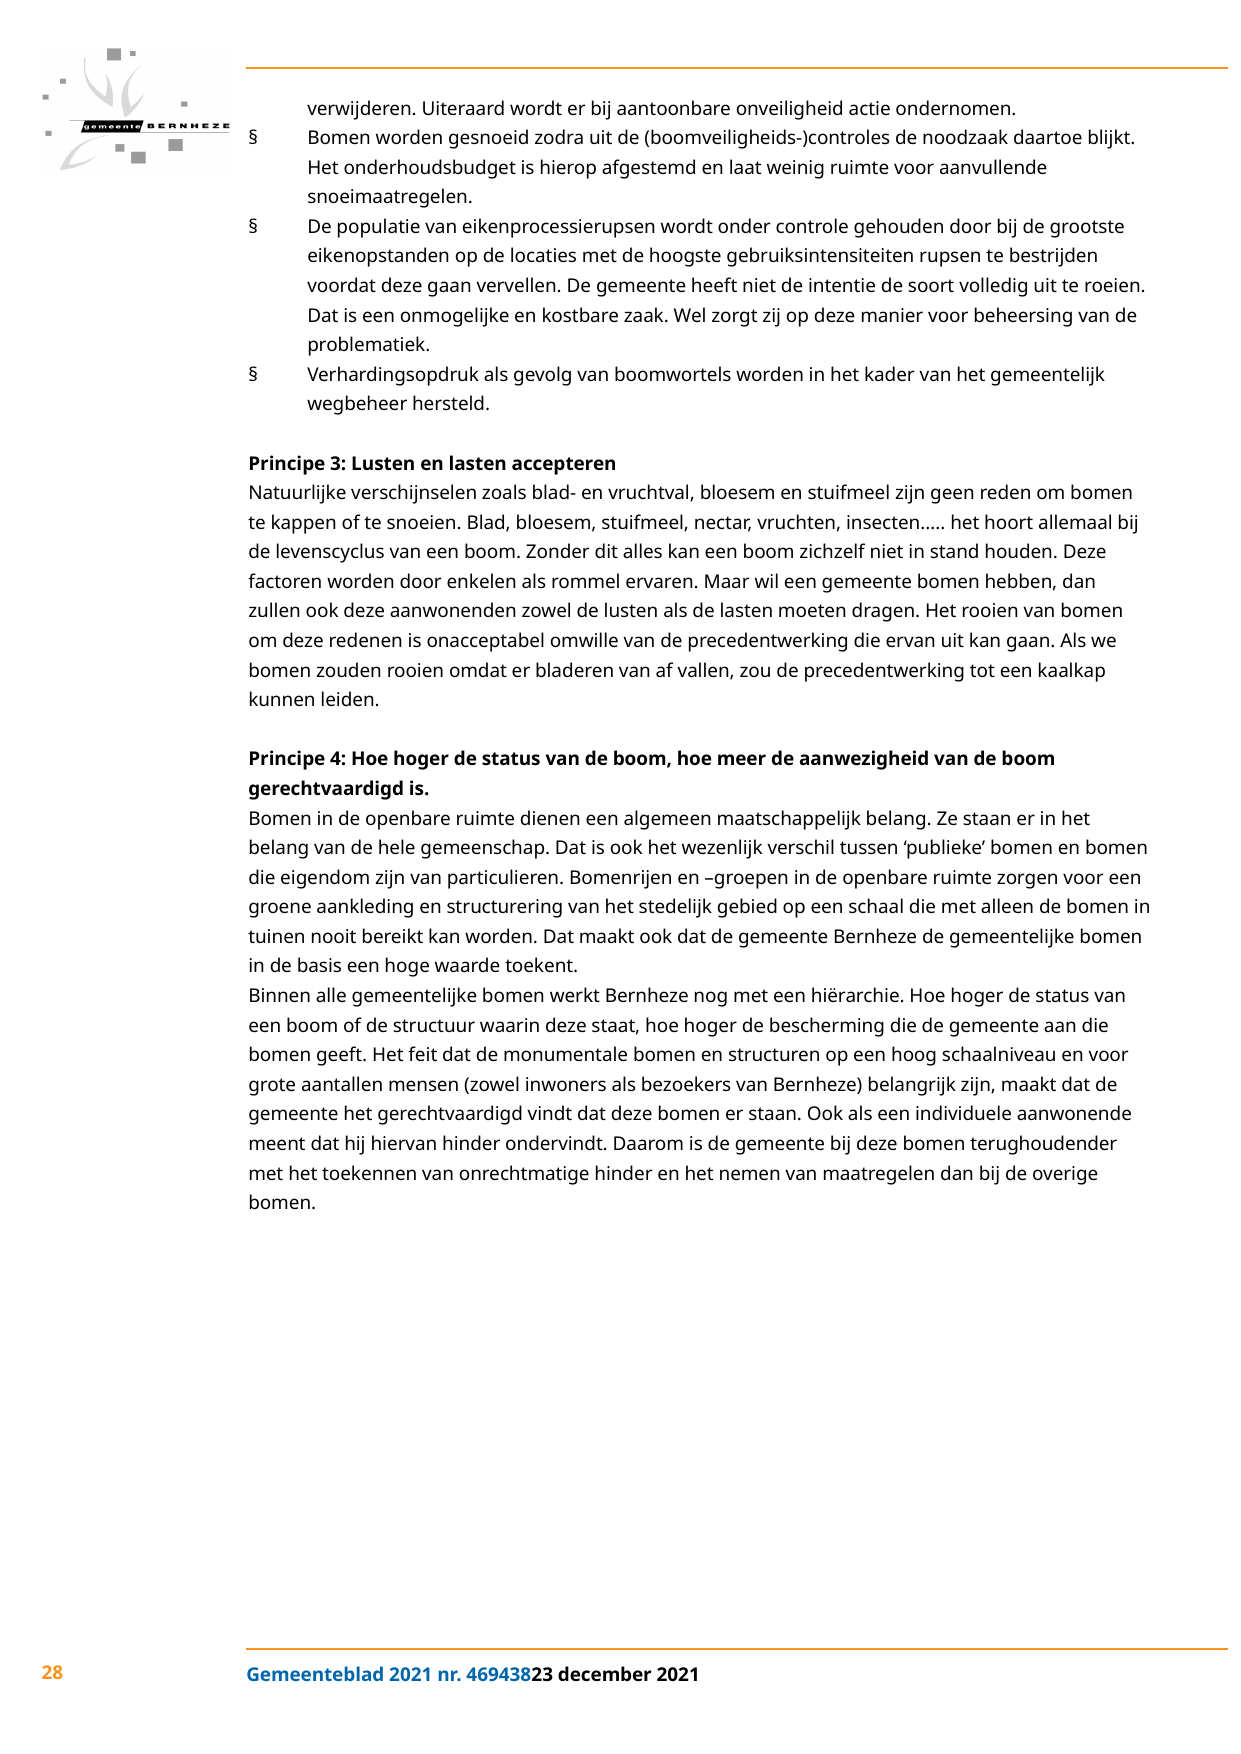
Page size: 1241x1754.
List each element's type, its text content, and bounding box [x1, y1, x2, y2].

text Principe 3: Lusten en lasten accepteren [248, 450, 1152, 476]
picture [41, 47, 231, 172]
list Bomen worden gesnoeid zodra uit de (boomveiligheids-)controles de noodzaak daartoe blijkt. Het onderhoudsbudget is hierop afgestemd en laat weinig ruimte voor aanvullende snoeimaatregelen. [248, 124, 1152, 209]
text Principe 4: Hoe hoger de status van de boom, hoe meer de aanwezigheid van de boom gerechtvaardigd is. [248, 746, 1152, 801]
list De populatie van eikenprocessierupsen wordt onder controle gehouden door bij de grootste eikenopstanden op de locaties met de hoogste gebruiksintensiteiten rupsen te bestrijden voordat deze gaan vervellen. De gemeente heeft niet de intentie de soort volledig uit te roeien. Dat is een onmogelijke en kostbare zaak. Wel zorgt zij op deze manier voor beheersing van de problematiek. [248, 213, 1152, 357]
list verwijderen. Uiteraard wordt er bij aantoonbare onveiligheid actie ondernomen. [248, 95, 1152, 121]
text Natuurlijke verschijnselen zoals blad- en vruchtval, bloesem en stuifmeel zijn geen reden om bomen te kappen of te snoeien. Blad, bloesem, stuifmeel, nectar, vruchten, insecten….. het hoort allemaal bij de levenscyclus van een boom. Zonder dit alles kan een boom zichzelf niet in stand houden. Deze factoren worden door enkelen als rommel ervaren. Maar wil een gemeente bomen hebben, dan zullen ook deze aanwonenden zowel de lusten als de lasten moeten dragen. Het rooien van bomen om deze redenen is onacceptabel omwille van de precedentwerking die ervan uit kan gaan. Als we bomen zouden rooien omdat er bladeren van af vallen, zou de precedentwerking tot een kaalkap kunnen leiden. [248, 479, 1152, 712]
list Verhardingsopdruk als gevolg van boomwortels worden in het kader van het gemeentelijk wegbeheer hersteld. [248, 361, 1152, 416]
text Binnen alle gemeentelijke bomen werkt Bernheze nog met een hiërarchie. Hoe hoger de status van een boom of de structuur waarin deze staat, hoe hoger de bescherming die de gemeente aan die bomen geeft. Het feit dat de monumentale bomen en structuren op een hoog schaalniveau en voor grote aantallen mensen (zowel inwoners als bezoekers van Bernheze) belangrijk zijn, maakt dat de gemeente het gerechtvaardigd vindt dat deze bomen er staan. Ook als een individuele aanwonende meent dat hij hiervan hinder ondervindt. Daarom is de gemeente bij deze bomen terughoudender met het toekennen van onrechtmatige hinder en het nemen van maatregelen dan bij de overige bomen. [248, 982, 1152, 1215]
text Bomen in de openbare ruimte dienen een algemeen maatschappelijk belang. Ze staan er in het belang van de hele gemeenschap. Dat is ook het wezenlijk verschil tussen ‘publieke’ bomen en bomen die eigendom zijn van particulieren. Bomenrijen en –groepen in de openbare ruimte zorgen voor een groene aankleding en structurering van het stedelijk gebied op een schaal die met alleen de bomen in tuinen nooit bereikt kan worden. Dat maakt ook dat de gemeente Bernheze de gemeentelijke bomen in de basis een hoge waarde toekent. [248, 805, 1152, 978]
